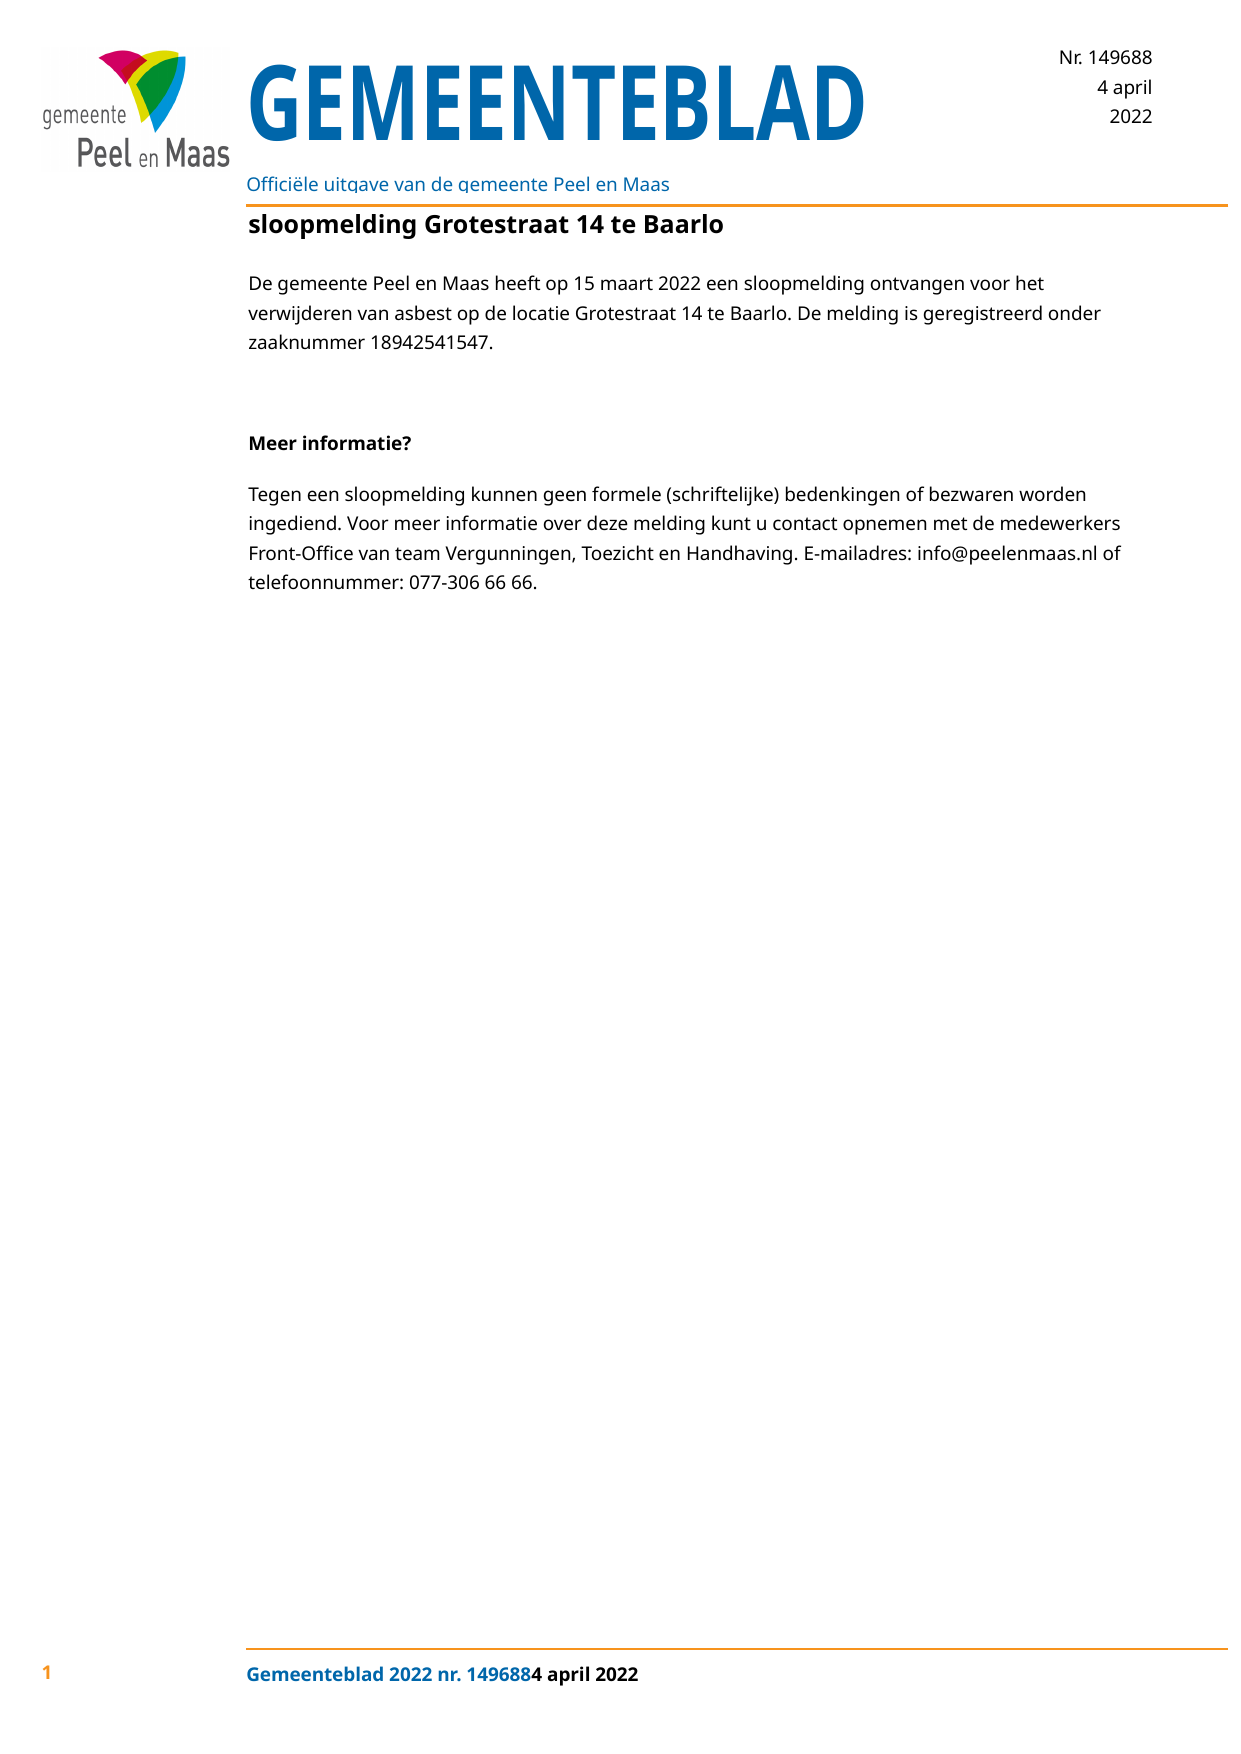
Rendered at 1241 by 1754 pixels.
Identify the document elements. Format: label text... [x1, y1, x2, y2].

picture [41, 47, 231, 172]
text sloopmelding Grotestraat 14 te Baarlo [248, 207, 1152, 241]
text Meer informatie? [248, 430, 1152, 456]
text Tegen een sloopmelding kunnen geen formele (schriftelijke) bedenkingen of bezwaren worden ingediend. Voor meer informatie over deze melding kunt u contact opnemen met de medewerkers Front-Office van team Vergunningen, Toezicht en Handhaving. E-mailadres: info@peelenmaas.nl of telefoonnummer: 077-306 66 66. [248, 481, 1152, 595]
text De gemeente Peel en Maas heeft op 15 maart 2022 een sloopmelding ontvangen voor het verwijderen van asbest op de locatie Grotestraat 14 te Baarlo. De melding is geregistreerd onder zaaknummer 18942541547. [248, 270, 1152, 355]
